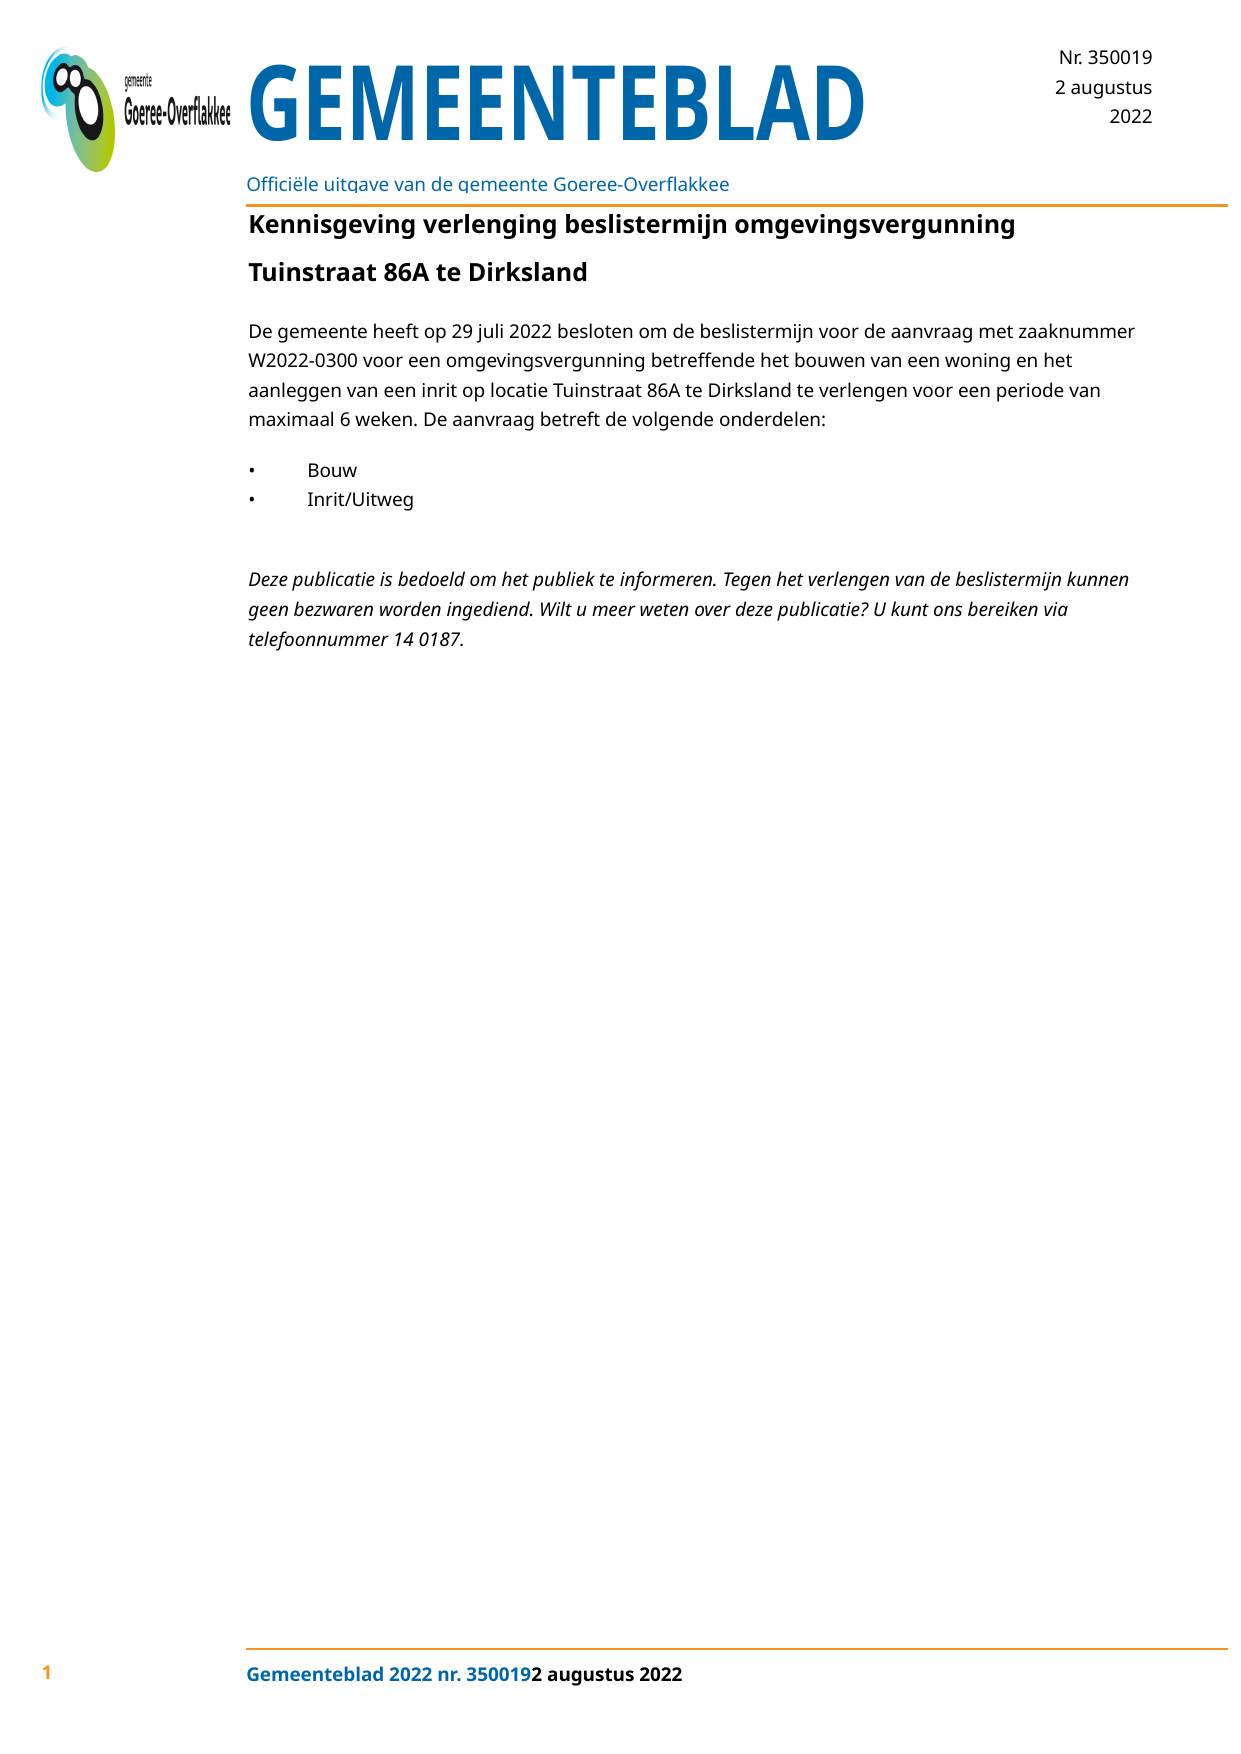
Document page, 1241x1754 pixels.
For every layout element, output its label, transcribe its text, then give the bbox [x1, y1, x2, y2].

text De gemeente heeft op 29 juli 2022 besloten om de beslistermijn voor de aanvraag met zaaknummer W2022-0300 voor een omgevingsvergunning betreffende het bouwen van een woning en het aanleggen van een inrit op locatie Tuinstraat 86A te Dirksland te verlengen voor een periode van maximaal 6 weken. De aanvraag betreft de volgende onderdelen: [248, 318, 1152, 432]
picture [41, 47, 231, 172]
text Kennisgeving verlenging beslistermijn omgevingsvergunning Tuinstraat 86A te Dirksland [248, 207, 1152, 288]
list Inrit/Uitweg [248, 487, 1152, 512]
text Deze publicatie is bedoeld om het publiek te informeren. Tegen het verlengen van de beslistermijn kunnen geen bezwaren worden ingediend. Wilt u meer weten over deze publicatie? U kunt ons bereiken via telefoonnummer 14 0187. [248, 567, 1152, 652]
list Bouw [248, 457, 1152, 483]
